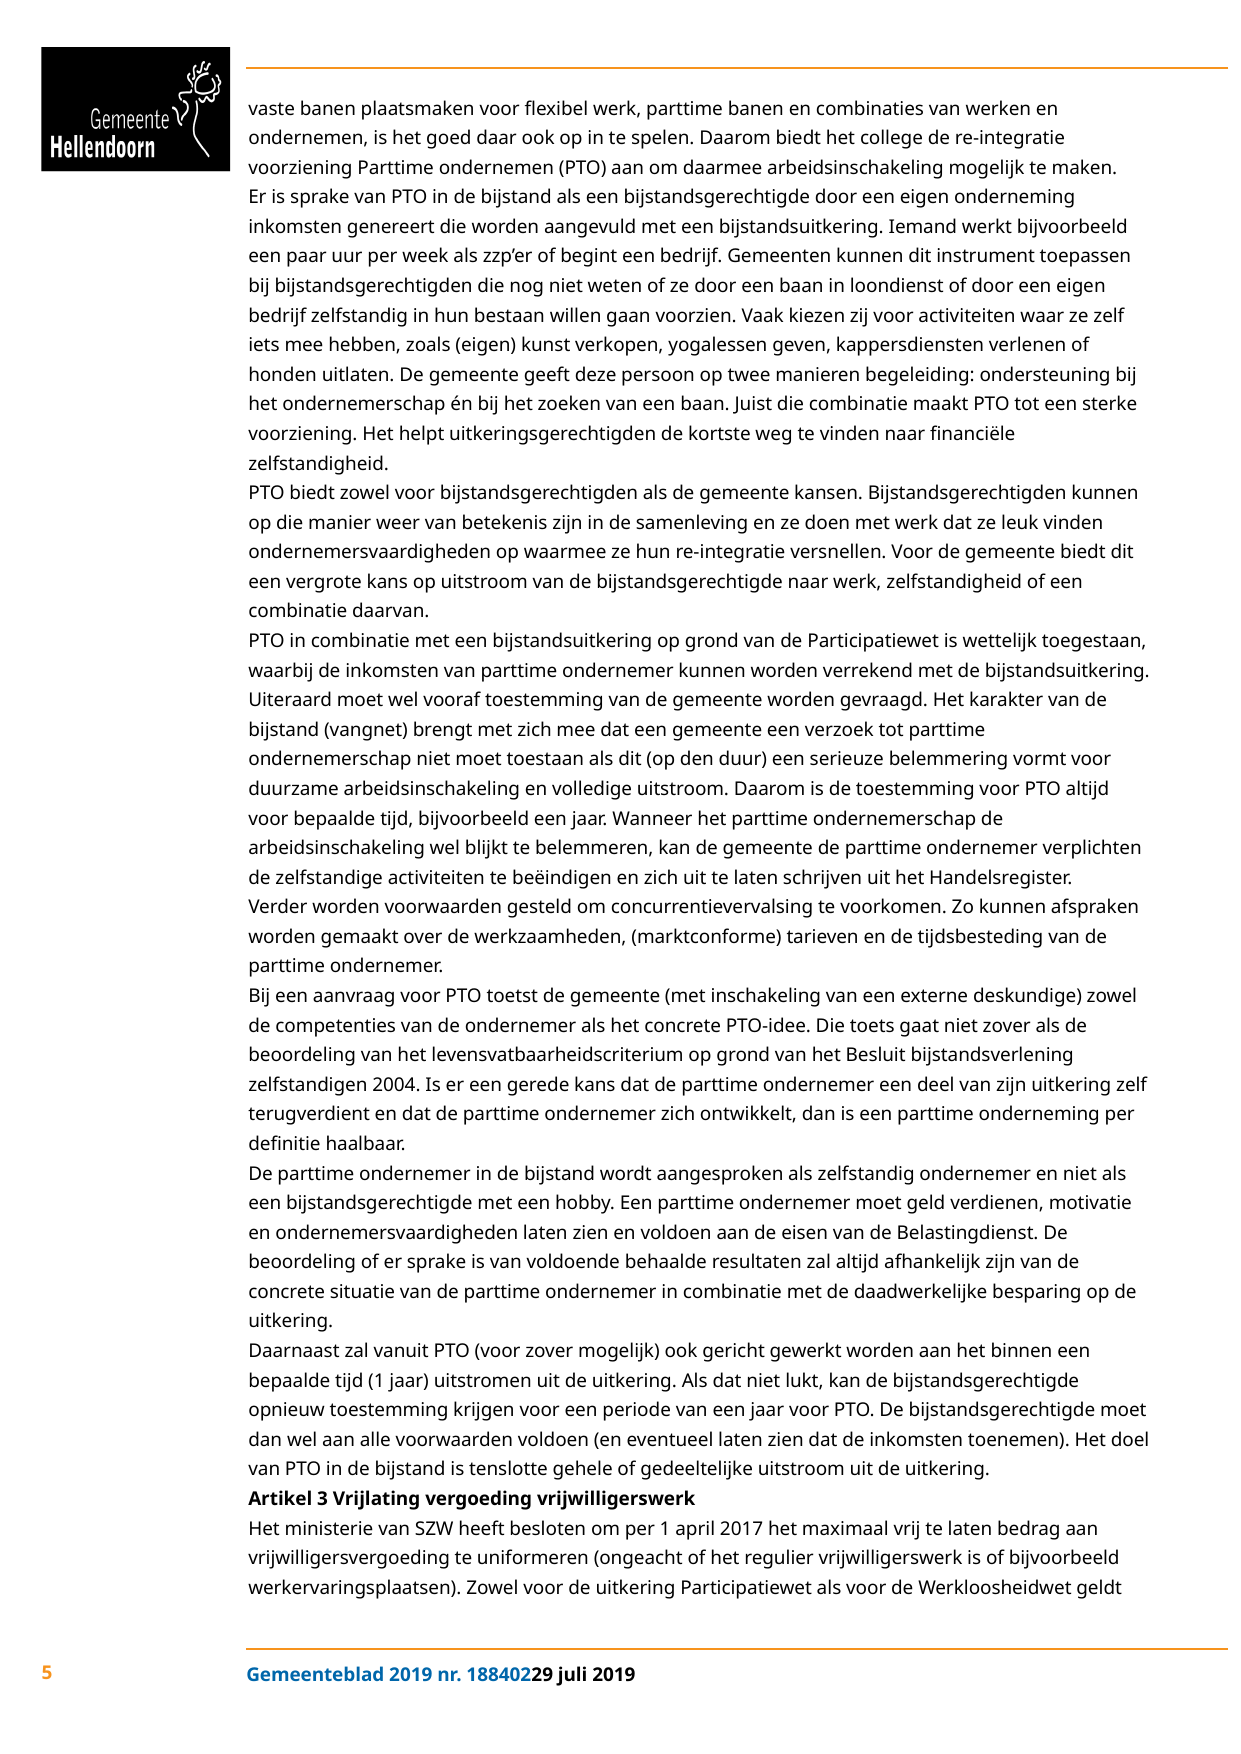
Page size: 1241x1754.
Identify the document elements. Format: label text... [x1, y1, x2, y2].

text PTO biedt zowel voor bijstandsgerechtigden als de gemeente kansen. Bijstandsgerechtigden kunnen op die manier weer van betekenis zijn in de samenleving en ze doen met werk dat ze leuk vinden ondernemersvaardigheden op waarmee ze hun re-integratie versnellen. Voor de gemeente biedt dit een vergrote kans op uitstroom van de bijstandsgerechtigde naar werk, zelfstandigheid of een combinatie daarvan. [248, 479, 1152, 623]
text vaste banen plaatsmaken voor flexibel werk, parttime banen en combinaties van werken en ondernemen, is het goed daar ook op in te spelen. Daarom biedt het college de re-integratie voorziening Parttime ondernemen (PTO) aan om daarmee arbeidsinschakeling mogelijk te maken. [248, 95, 1152, 180]
text Er is sprake van PTO in de bijstand als een bijstandsgerechtigde door een eigen onderneming inkomsten genereert die worden aangevuld met een bijstandsuitkering. Iemand werkt bijvoorbeeld een paar uur per week als zzp’er of begint een bedrijf. Gemeenten kunnen dit instrument toepassen bij bijstandsgerechtigden die nog niet weten of ze door een baan in loondienst of door een eigen bedrijf zelfstandig in hun bestaan willen gaan voorzien. Vaak kiezen zij voor activiteiten waar ze zelf iets mee hebben, zoals (eigen) kunst verkopen, yogalessen geven, kappersdiensten verlenen of honden uitlaten. De gemeente geeft deze persoon op twee manieren begeleiding: ondersteuning bij het ondernemerschap én bij het zoeken van een baan. Juist die combinatie maakt PTO tot een sterke voorziening. Het helpt uitkeringsgerechtigden de kortste weg te vinden naar financiële zelfstandigheid. [248, 183, 1152, 476]
text De parttime ondernemer in de bijstand wordt aangesproken als zelfstandig ondernemer en niet als een bijstandsgerechtigde met een hobby. Een parttime ondernemer moet geld verdienen, motivatie en ondernemersvaardigheden laten zien en voldoen aan de eisen van de Belastingdienst. De beoordeling of er sprake is van voldoende behaalde resultaten zal altijd afhankelijk zijn van de concrete situatie van de parttime ondernemer in combinatie met de daadwerkelijke besparing op de uitkering. [248, 1160, 1152, 1333]
text Daarnaast zal vanuit PTO (voor zover mogelijk) ook gericht gewerkt worden aan het binnen een bepaalde tijd (1 jaar) uitstromen uit de uitkering. Als dat niet lukt, kan de bijstandsgerechtigde opnieuw toestemming krijgen voor een periode van een jaar voor PTO. De bijstandsgerechtigde moet dan wel aan alle voorwaarden voldoen (en eventueel laten zien dat de inkomsten toenemen). Het doel van PTO in de bijstand is tenslotte gehele of gedeeltelijke uitstroom uit de uitkering. [248, 1337, 1152, 1481]
text PTO in combinatie met een bijstandsuitkering op grond van de Participatiewet is wettelijk toegestaan, waarbij de inkomsten van parttime ondernemer kunnen worden verrekend met de bijstandsuitkering. Uiteraard moet wel vooraf toestemming van de gemeente worden gevraagd. Het karakter van de bijstand (vangnet) brengt met zich mee dat een gemeente een verzoek tot parttime ondernemerschap niet moet toestaan als dit (op den duur) een serieuze belemmering vormt voor duurzame arbeidsinschakeling en volledige uitstroom. Daarom is de toestemming voor PTO altijd voor bepaalde tijd, bijvoorbeeld een jaar. Wanneer het parttime ondernemerschap de arbeidsinschakeling wel blijkt te belemmeren, kan de gemeente de parttime ondernemer verplichten de zelfstandige activiteiten te beëindigen en zich uit te laten schrijven uit het Handelsregister. [248, 627, 1152, 890]
text Verder worden voorwaarden gesteld om concurrentievervalsing te voorkomen. Zo kunnen afspraken worden gemaakt over de werkzaamheden, (marktconforme) tarieven en de tijdsbesteding van de parttime ondernemer. [248, 893, 1152, 978]
text Het ministerie van SZW heeft besloten om per 1 april 2017 het maximaal vrij te laten bedrag aan vrijwilligersvergoeding te uniformeren (ongeacht of het regulier vrijwilligerswerk is of bijvoorbeeld werkervaringsplaatsen). Zowel voor de uitkering Participatiewet als voor de Werkloosheidwet geldt [248, 1515, 1152, 1600]
text Bij een aanvraag voor PTO toetst de gemeente (met inschakeling van een externe deskundige) zowel de competenties van de ondernemer als het concrete PTO-idee. Die toets gaat niet zover als de beoordeling van het levensvatbaarheidscriterium op grond van het Besluit bijstandsverlening zelfstandigen 2004. Is er een gerede kans dat de parttime ondernemer een deel van zijn uitkering zelf terugverdient en dat de parttime ondernemer zich ontwikkelt, dan is een parttime onderneming per definitie haalbaar. [248, 982, 1152, 1156]
text Artikel 3 Vrijlating vergoeding vrijwilligerswerk [248, 1485, 1152, 1511]
picture [41, 47, 231, 172]
